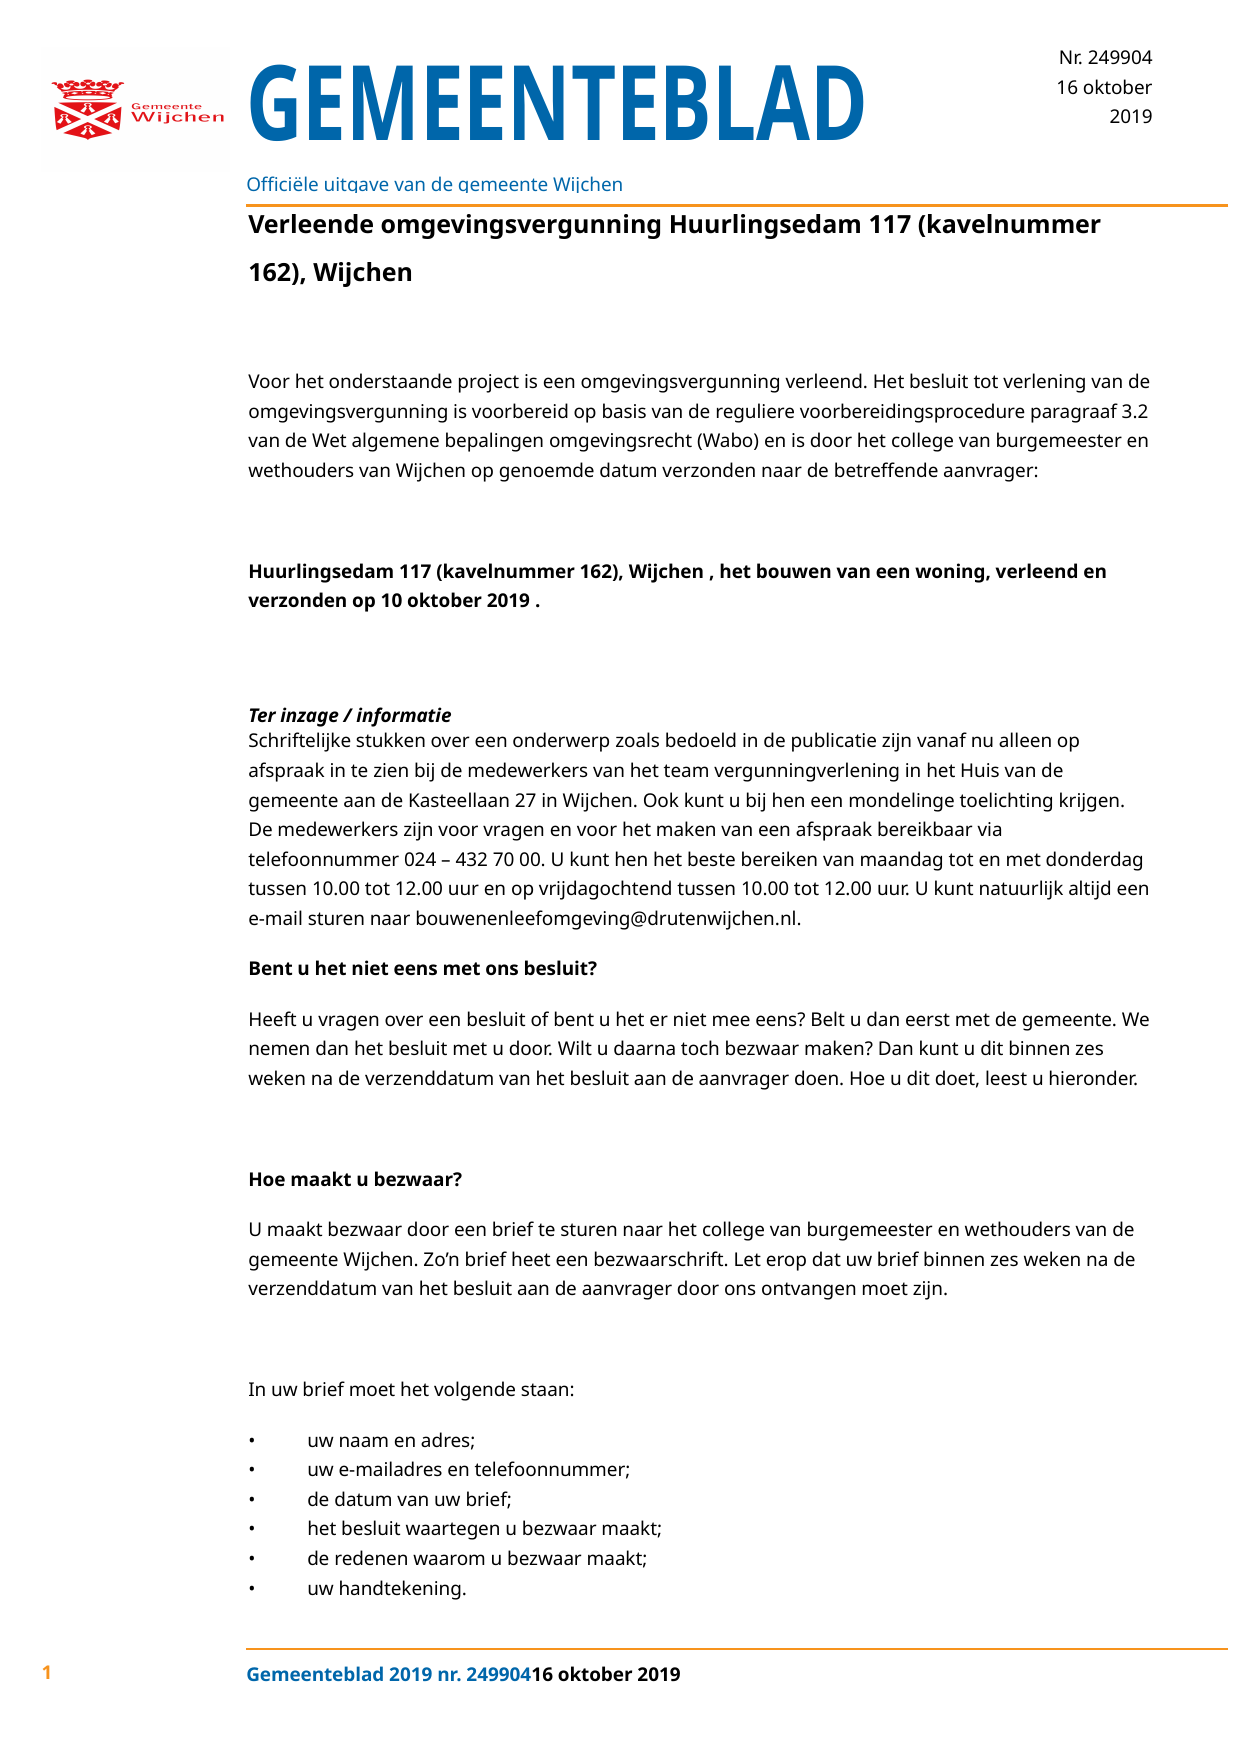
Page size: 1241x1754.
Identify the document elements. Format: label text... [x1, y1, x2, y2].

picture [41, 47, 231, 172]
text Bent u het niet eens met ons besluit? [248, 956, 1152, 981]
list uw naam en adres; [248, 1427, 1152, 1452]
text Heeft u vragen over een besluit of bent u het er niet mee eens? Belt u dan eerst met de gemeente. We nemen dan het besluit met u door. Wilt u daarna toch bezwaar maken? Dan kunt u dit binnen zes weken na de verzenddatum van het besluit aan de aanvrager doen. Hoe u dit doet, leest u hieronder. [248, 1006, 1152, 1091]
list uw e-mailadres en telefoonnummer; [248, 1456, 1152, 1482]
text Schriftelijke stukken over een onderwerp zoals bedoeld in de publicatie zijn vanaf nu alleen op afspraak in te zien bij de medewerkers van het team vergunningverlening in het Huis van de gemeente aan de Kasteellaan 27 in Wijchen. Ook kunt u bij hen een mondelinge toelichting krijgen. De medewerkers zijn voor vragen en voor het maken van een afspraak bereikbaar via telefoonnummer 024 – 432 70 00. U kunt hen het beste bereiken van maandag tot en met donderdag tussen 10.00 tot 12.00 uur en op vrijdagochtend tussen 10.00 tot 12.00 uur. U kunt natuurlijk altijd een e-mail sturen naar bouwenenleefomgeving@drutenwijchen.nl. [248, 728, 1152, 931]
list de datum van uw brief; [248, 1486, 1152, 1512]
text Huurlingsedam 117 (kavelnummer 162), Wijchen , het bouwen van een woning, verleend en verzonden op 10 oktober 2019 . [248, 558, 1152, 613]
text Voor het onderstaande project is een omgevingsvergunning verleend. Het besluit tot verlening van de omgevingsvergunning is voorbereid op basis van de reguliere voorbereidingsprocedure paragraaf 3.2 van de Wet algemene bepalingen omgevingsrecht (Wabo) en is door het college van burgemeester en wethouders van Wijchen op genoemde datum verzonden naar de betreffende aanvrager: [248, 368, 1152, 483]
text Ter inzage / informatie [248, 702, 1152, 728]
text Hoe maakt u bezwaar? [248, 1166, 1152, 1192]
text In uw brief moet het volgende staan: [248, 1376, 1152, 1402]
text Verleende omgevingsvergunning Huurlingsedam 117 (kavelnummer 162), Wijchen [248, 207, 1152, 288]
text U maakt bezwaar door een brief te sturen naar het college van burgemeester en wethouders van de gemeente Wijchen. Zo’n brief heet een bezwaarschrift. Let erop dat uw brief binnen zes weken na de verzenddatum van het besluit aan de aanvrager door ons ontvangen moet zijn. [248, 1216, 1152, 1301]
list het besluit waartegen u bezwaar maakt; [248, 1516, 1152, 1541]
list uw handtekening. [248, 1575, 1152, 1600]
list de redenen waarom u bezwaar maakt; [248, 1545, 1152, 1571]
